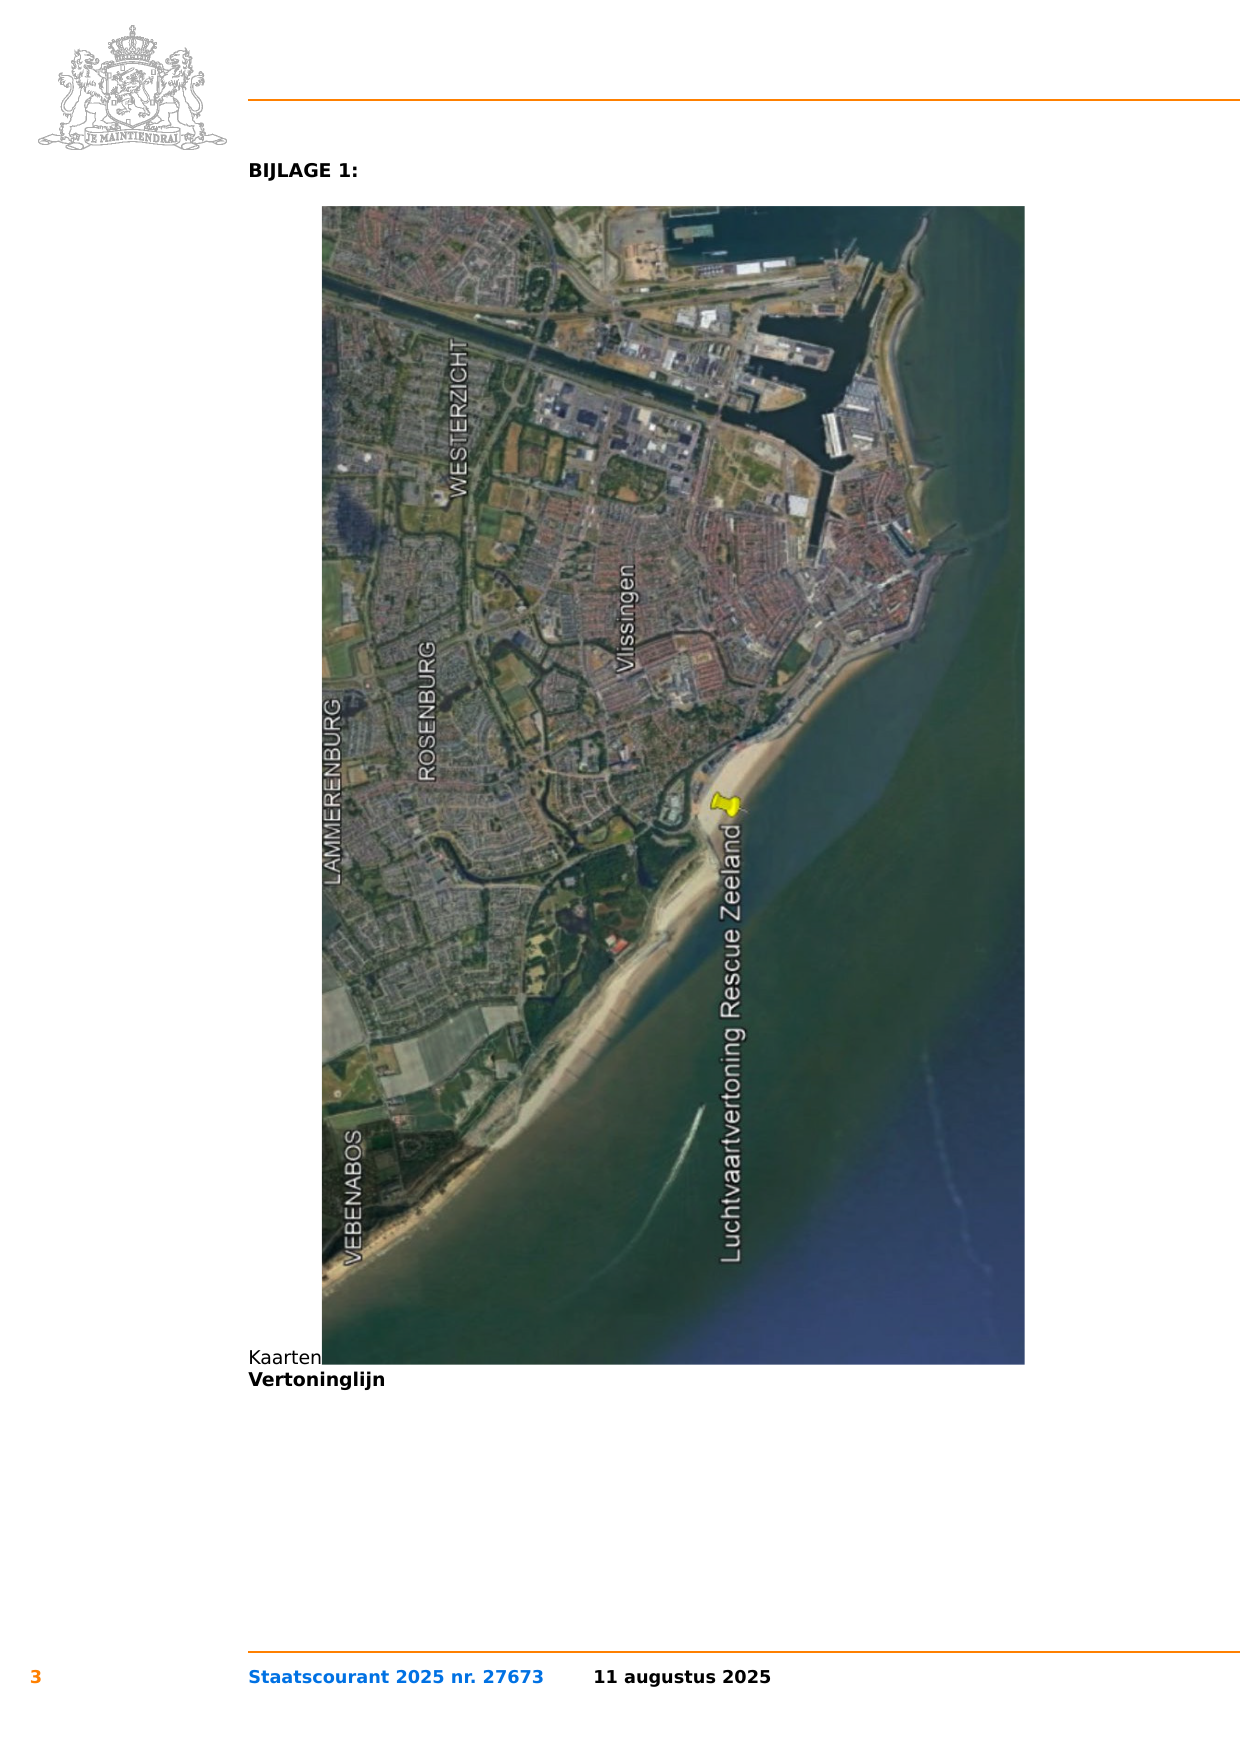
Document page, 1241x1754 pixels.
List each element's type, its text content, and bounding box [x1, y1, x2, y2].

picture [38, 25, 227, 150]
text Vertoninglijn [248, 1369, 1163, 1391]
text Kaarten [248, 207, 1163, 1369]
subtitle BIJLAGE 1: [248, 160, 1163, 182]
picture [321, 206, 1025, 1365]
